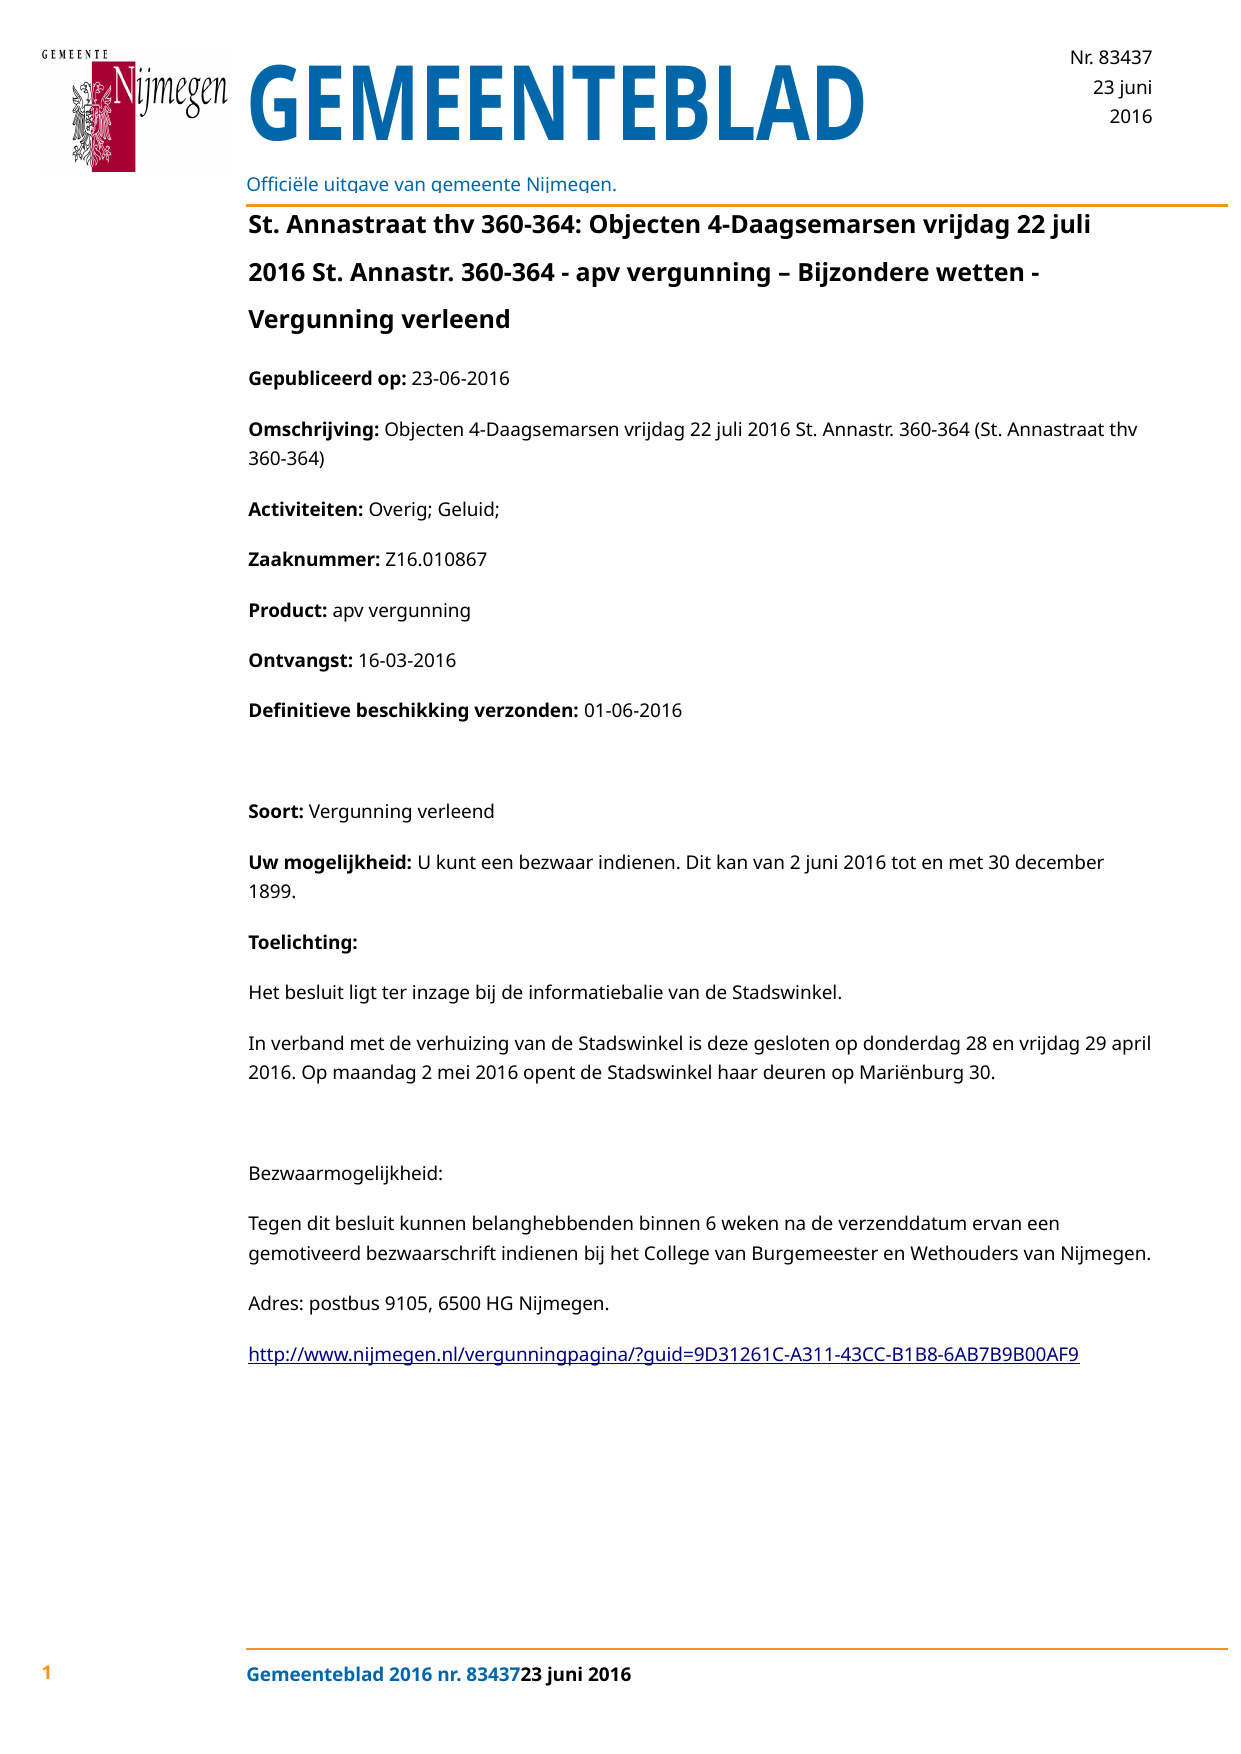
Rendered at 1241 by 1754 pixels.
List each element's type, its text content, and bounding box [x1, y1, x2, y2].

text Omschrijving: Objecten 4-Daagsemarsen vrijdag 22 juli 2016 St. Annastr. 360-364 (St. Annastraat thv 360-364) [248, 416, 1152, 471]
text St. Annastraat thv 360-364: Objecten 4-Daagsemarsen vrijdag 22 juli 2016 St. Annastr. 360-364 - apv vergunning – Bijzondere wetten - Vergunning verleend [248, 207, 1152, 336]
text Gepubliceerd op: 23-06-2016 [248, 366, 1152, 391]
text Uw mogelijkheid: U kunt een bezwaar indienen. Dit kan van 2 juni 2016 tot en met 30 december 1899. [248, 849, 1152, 904]
text Het besluit ligt ter inzage bij de informatiebalie van de Stadswinkel. [248, 979, 1152, 1005]
text In verband met de verhuizing van de Stadswinkel is deze gesloten op donderdag 28 en vrijdag 29 april 2016. Op maandag 2 mei 2016 opent de Stadswinkel haar deuren op Mariënburg 30. [248, 1030, 1152, 1085]
text Zaaknummer: Z16.010867 [248, 546, 1152, 572]
text Definitieve beschikking verzonden: 01-06-2016 [248, 698, 1152, 723]
text Product: apv vergunning [248, 597, 1152, 622]
text Toelichting: [248, 929, 1152, 954]
text Soort: Vergunning verleend [248, 798, 1152, 824]
text Activiteiten: Overig; Geluid; [248, 496, 1152, 522]
text http://www.nijmegen.nl/vergunningpagina/?guid=9D31261C-A311-43CC-B1B8-6AB7B9B00AF9 [248, 1341, 1152, 1367]
picture [41, 47, 231, 172]
text Adres: postbus 9105, 6500 HG Nijmegen. [248, 1291, 1152, 1316]
text Ontvangst: 16-03-2016 [248, 647, 1152, 673]
text Bezwaarmogelijkheid: [248, 1160, 1152, 1186]
text Tegen dit besluit kunnen belanghebbenden binnen 6 weken na de verzenddatum ervan een gemotiveerd bezwaarschrift indienen bij het College van Burgemeester en Wethouders van Nijmegen. [248, 1211, 1152, 1266]
